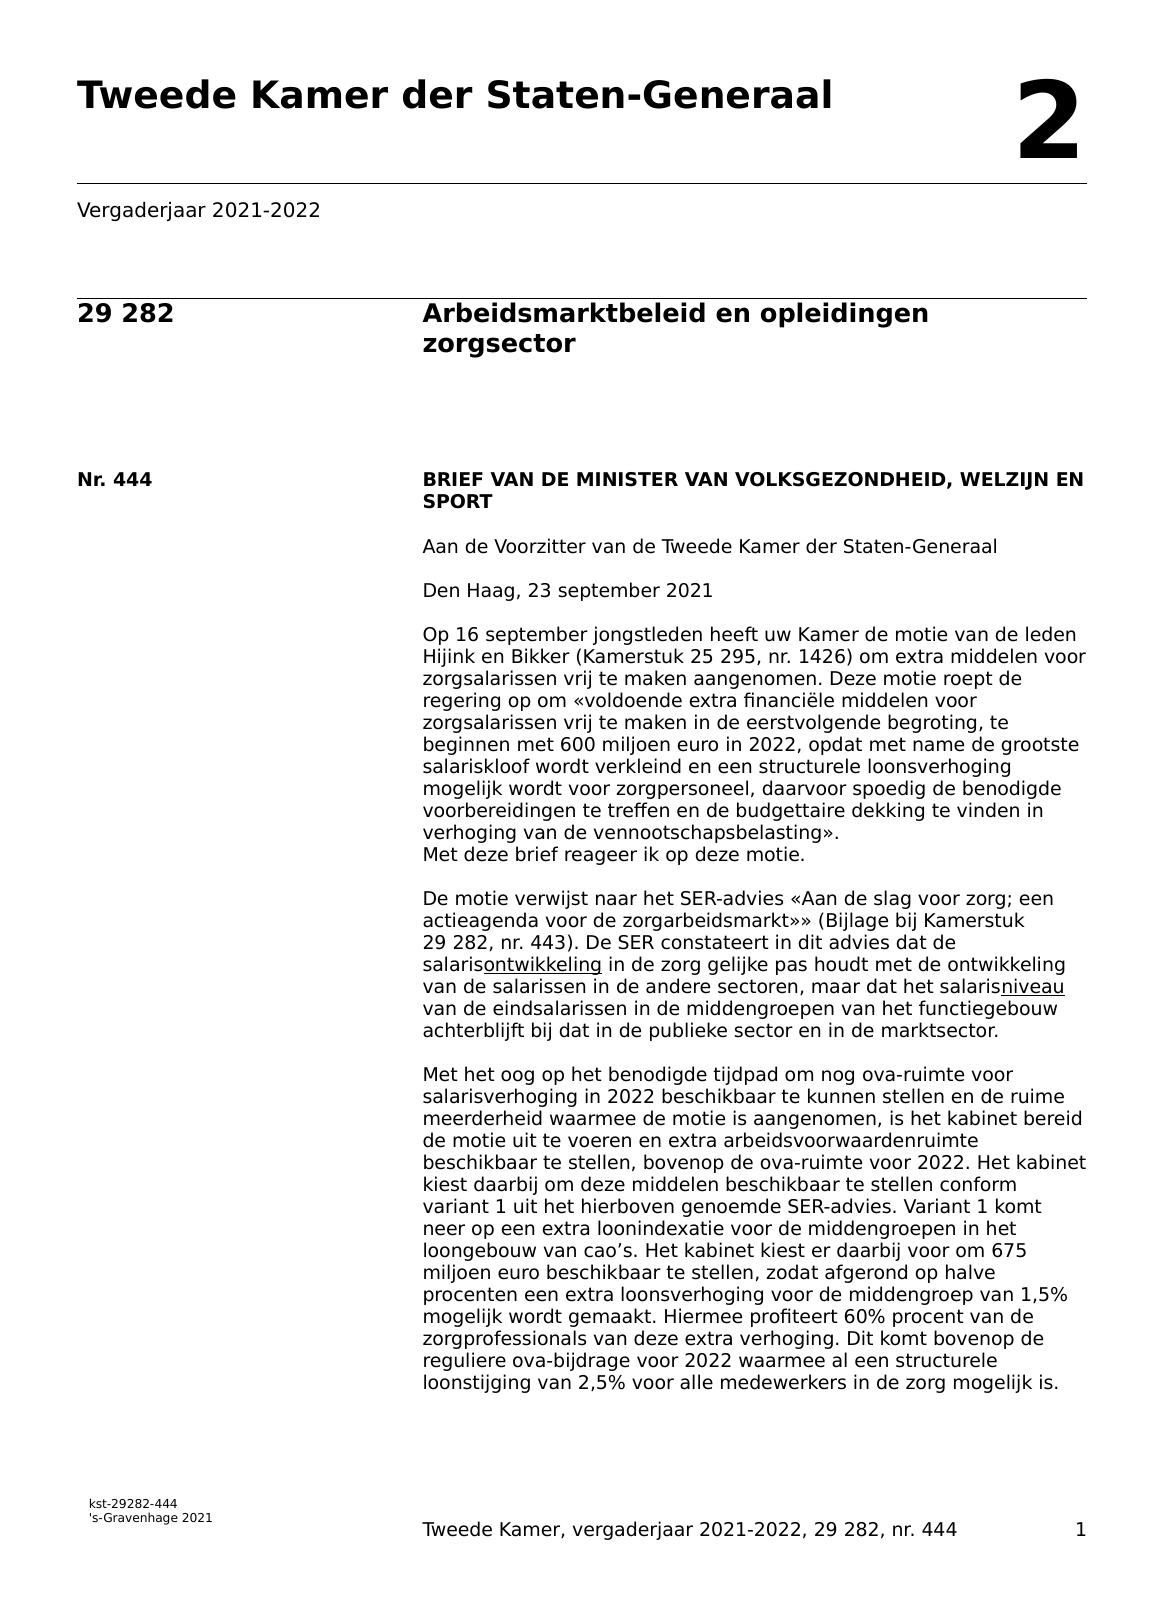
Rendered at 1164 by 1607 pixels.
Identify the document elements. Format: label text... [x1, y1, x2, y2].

text Aan de Voorzitter van de Tweede Kamer der Staten-Generaal [422, 536, 1087, 557]
text Op 16 september jongstleden heeft uw Kamer de motie van de leden Hijink en Bikker (Kamerstuk 25 295, nr. 1426) om extra middelen voor zorgsalarissen vrij te maken aangenomen. Deze motie roept de regering op om «voldoende extra financiële middelen voor zorgsalarissen vrij te maken in de eerstvolgende begroting, te beginnen met 600 miljoen euro in 2022, opdat met name de grootste salariskloof wordt verkleind en een structurele loonsverhoging mogelijk wordt voor zorgpersoneel, daarvoor spoedig de benodigde voorbereidingen te treffen en de budgettaire dekking te vinden in verhoging van de vennootschapsbelasting». [422, 624, 1087, 844]
text Met het oog op het benodigde tijdpad om nog ova-ruimte voor salarisverhoging in 2022 beschikbaar te kunnen stellen en de ruime meerderheid waarmee de motie is aangenomen, is het kabinet bereid de motie uit te voeren en extra arbeidsvoorwaardenruimte beschikbaar te stellen, bovenop de ova-ruimte voor 2022. Het kabinet kiest daarbij om deze middelen beschikbaar te stellen conform variant 1 uit het hierboven genoemde SER-advies. Variant 1 komt neer op een extra loonindexatie voor de middengroepen in het loongebouw van cao’s. Het kabinet kiest er daarbij voor om 675 miljoen euro beschikbaar te stellen, zodat afgerond op halve procenten een extra loonsverhoging voor de middengroep van 1,5% mogelijk wordt gemaakt. Hiermee profiteert 60% procent van de zorgprofessionals van deze extra verhoging. Dit komt bovenop de reguliere ova-bijdrage voor 2022 waarmee al een structurele loonstijging van 2,5% voor alle medewerkers in de zorg mogelijk is. [422, 1064, 1087, 1393]
text De motie verwijst naar het SER-advies «Aan de slag voor zorg; een actieagenda voor de zorgarbeidsmarkt»» (Bijlage bij Kamerstuk 29 282, nr. 443). De SER constateert in dit advies dat de salarisontwikkeling in de zorg gelijke pas houdt met de ontwikkeling van de salarissen in de andere sectoren, maar dat het salarisniveau van de eindsalarissen in de middengroepen van het functiegebouw achterblijft bij dat in de publieke sector en in de marktsector. [422, 888, 1087, 1042]
table_cell Vergaderjaar 2021-2022 [77, 184, 1087, 298]
text Met deze brief reageer ik op deze motie. [422, 844, 1087, 866]
table_header 2 [886, 59, 1087, 183]
table_header Tweede Kamer der Staten-Generaal [77, 59, 886, 183]
text Den Haag, 23 september 2021 [422, 580, 1087, 602]
text kst-29282-444 [88, 1497, 323, 1511]
subtitle 29 282 Arbeidsmarktbeleid en opleidingen zorgsector [77, 299, 1087, 358]
text 's-Gravenhage 2021 [88, 1511, 323, 1525]
subtitle Nr. 444 BRIEF VAN DE MINISTER VAN VOLKSGEZONDHEID, WELZIJN EN SPORT [77, 469, 1087, 513]
